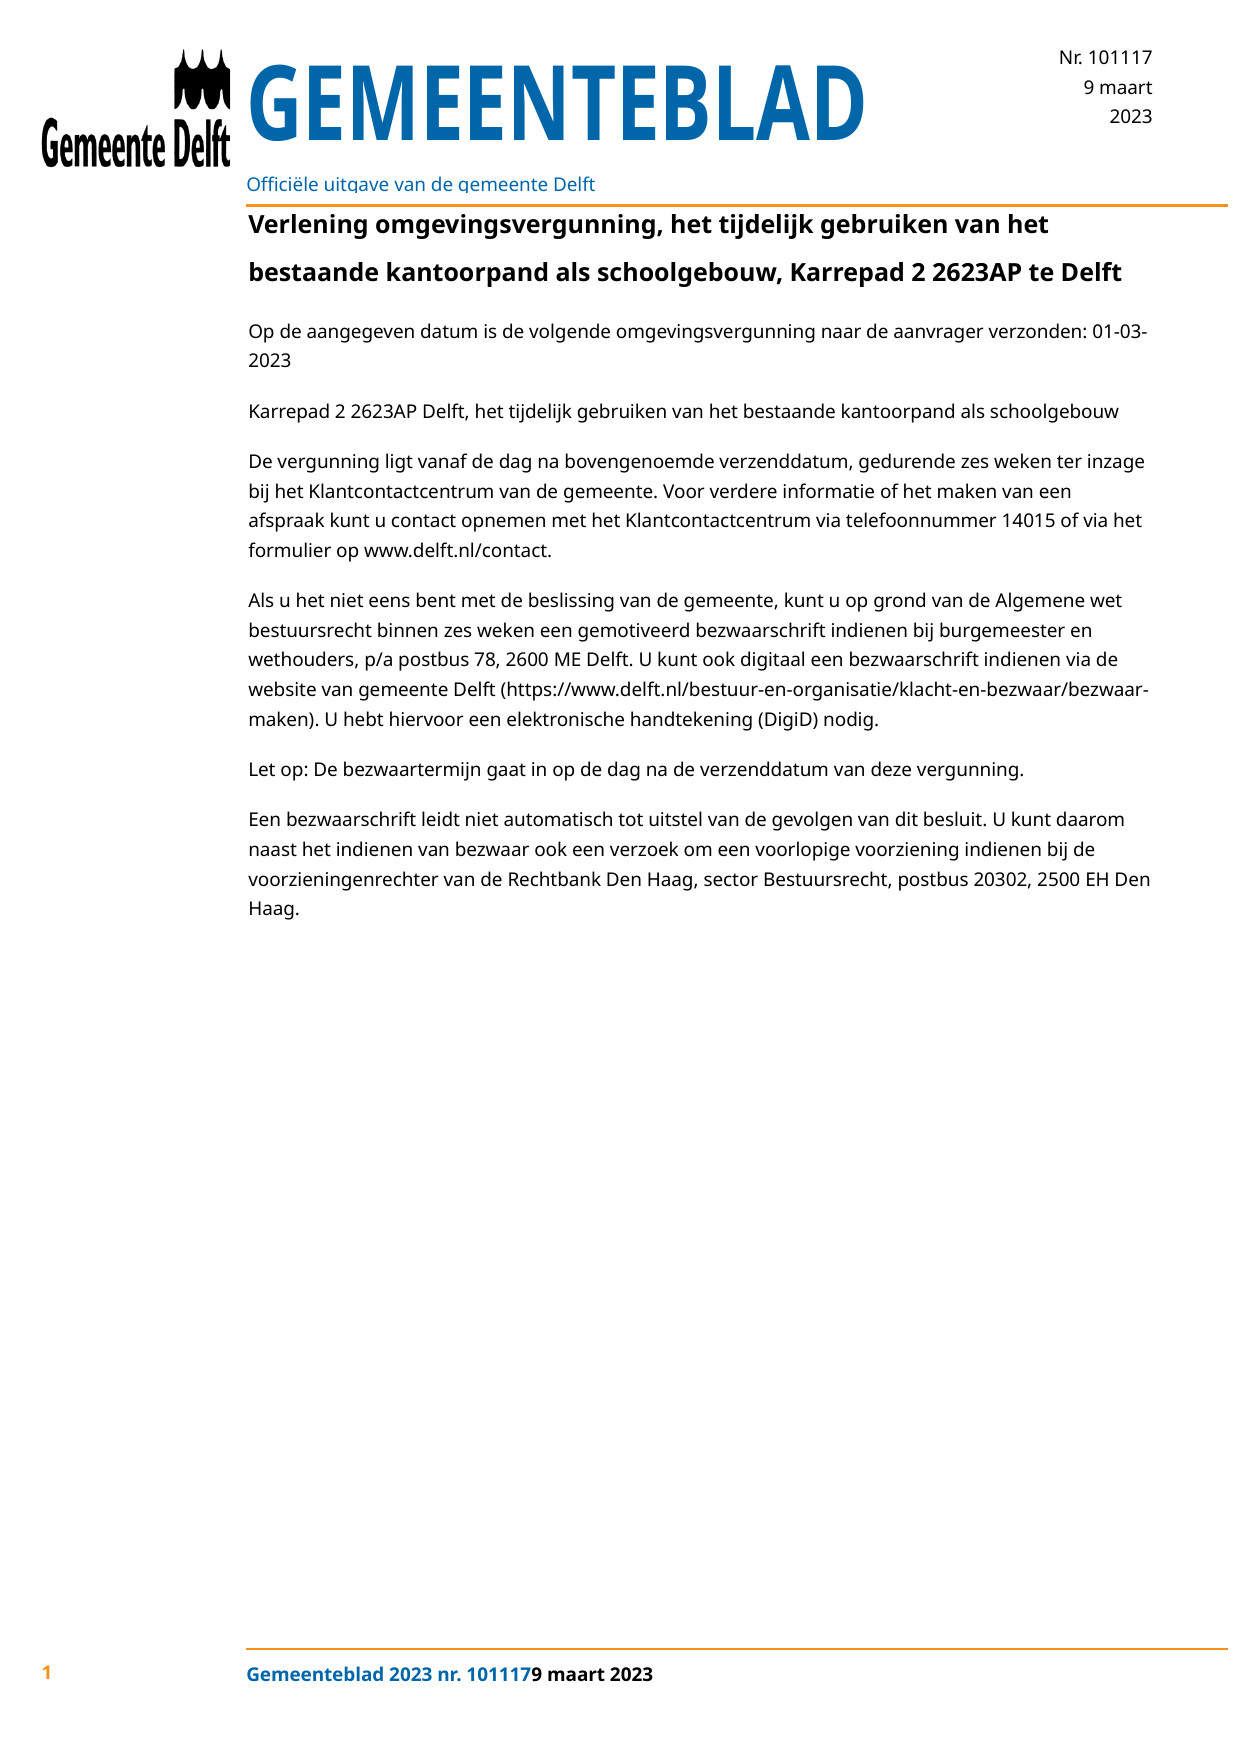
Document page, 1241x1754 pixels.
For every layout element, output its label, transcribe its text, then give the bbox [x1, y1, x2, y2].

text Karrepad 2 2623AP Delft, het tijdelijk gebruiken van het bestaande kantoorpand als schoolgebouw [248, 398, 1152, 424]
text Verlening omgevingsvergunning, het tijdelijk gebruiken van het bestaande kantoorpand als schoolgebouw, Karrepad 2 2623AP te Delft [248, 207, 1152, 288]
picture [41, 47, 231, 172]
text Een bezwaarschrift leidt niet automatisch tot uitstel van de gevolgen van dit besluit. U kunt daarom naast het indienen van bezwaar ook een verzoek om een voorlopige voorziening indienen bij de voorzieningenrechter van de Rechtbank Den Haag, sector Bestuursrecht, postbus 20302, 2500 EH Den Haag. [248, 807, 1152, 921]
text Op de aangegeven datum is de volgende omgevingsvergunning naar de aanvrager verzonden: 01-03-2023 [248, 318, 1152, 373]
text Als u het niet eens bent met de beslissing van de gemeente, kunt u op grond van de Algemene wet bestuursrecht binnen zes weken een gemotiveerd bezwaarschrift indienen bij burgemeester en wethouders, p/a postbus 78, 2600 ME Delft. U kunt ook digitaal een bezwaarschrift indienen via de website van gemeente Delft (https://www.delft.nl/bestuur-en-organisatie/klacht-en-bezwaar/bezwaar-maken). U hebt hiervoor een elektronische handtekening (DigiD) nodig. [248, 587, 1152, 732]
text De vergunning ligt vanaf de dag na bovengenoemde verzenddatum, gedurende zes weken ter inzage bij het Klantcontactcentrum van de gemeente. Voor verdere informatie of het maken van een afspraak kunt u contact opnemen met het Klantcontactcentrum via telefoonnummer 14015 of via het formulier op www.delft.nl/contact. [248, 448, 1152, 563]
text Let op: De bezwaartermijn gaat in op de dag na de verzenddatum van deze vergunning. [248, 756, 1152, 782]
